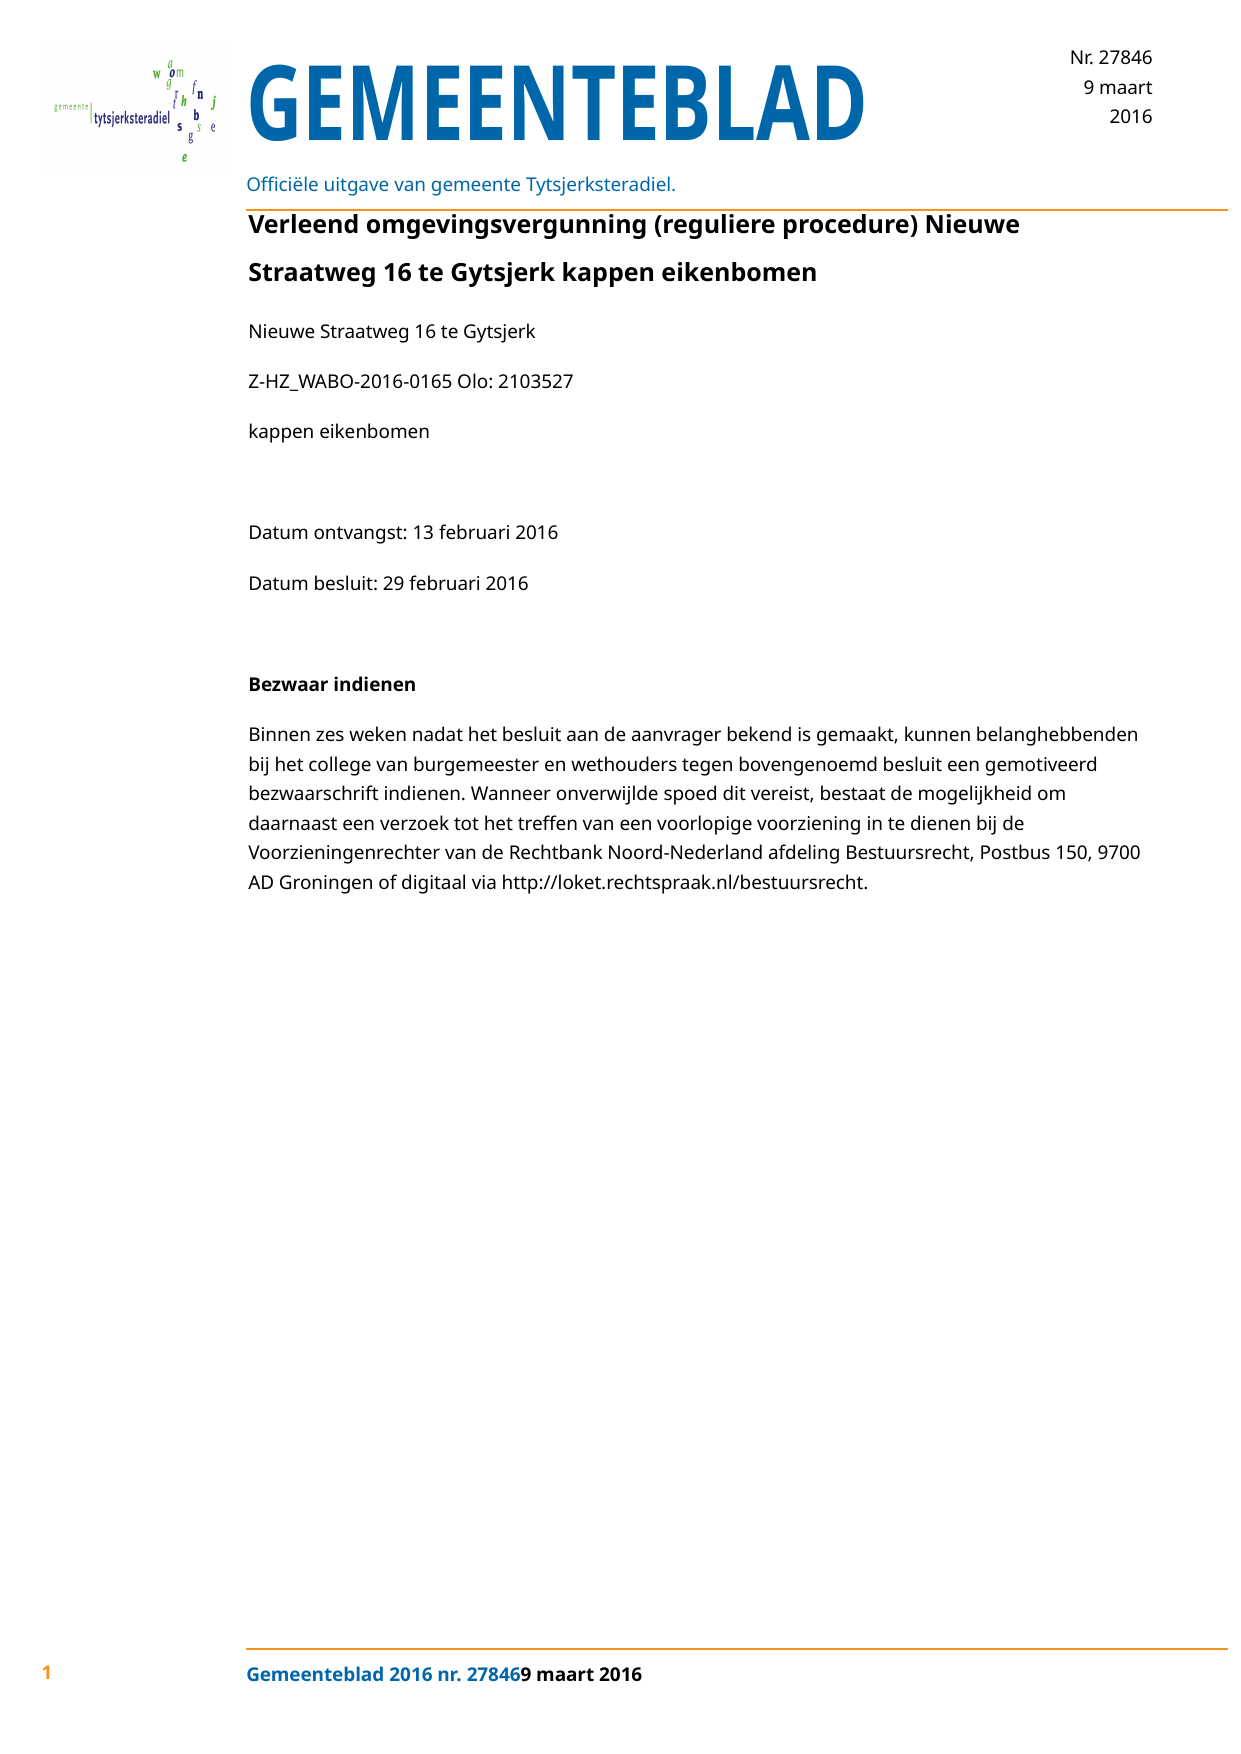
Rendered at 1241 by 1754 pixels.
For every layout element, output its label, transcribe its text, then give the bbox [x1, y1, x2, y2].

text Binnen zes weken nadat het besluit aan de aanvrager bekend is gemaakt, kunnen belanghebbenden bij het college van burgemeester en wethouders tegen bovengenoemd besluit een gemotiveerd bezwaarschrift indienen. Wanneer onverwijlde spoed dit vereist, bestaat de mogelijkheid om daarnaast een verzoek tot het treffen van een voorlopige voorziening in te dienen bij de Voorzieningenrechter van de Rechtbank Noord-Nederland afdeling Bestuursrecht, Postbus 150, 9700 AD Groningen of digitaal via http://loket.rechtspraak.nl/bestuursrecht. [248, 721, 1152, 895]
picture [41, 47, 231, 172]
text Bezwaar indienen [248, 671, 1152, 697]
text Z-HZ_WABO-2016-0165 Olo: 2103527 [248, 368, 1152, 394]
text Nieuwe Straatweg 16 te Gytsjerk [248, 318, 1152, 344]
text kappen eikenbomen [248, 419, 1152, 444]
text Verleend omgevingsvergunning (reguliere procedure) Nieuwe Straatweg 16 te Gytsjerk kappen eikenbomen [248, 211, 1152, 288]
text Datum ontvangst: 13 februari 2016 [248, 519, 1152, 545]
text Datum besluit: 29 februari 2016 [248, 570, 1152, 596]
